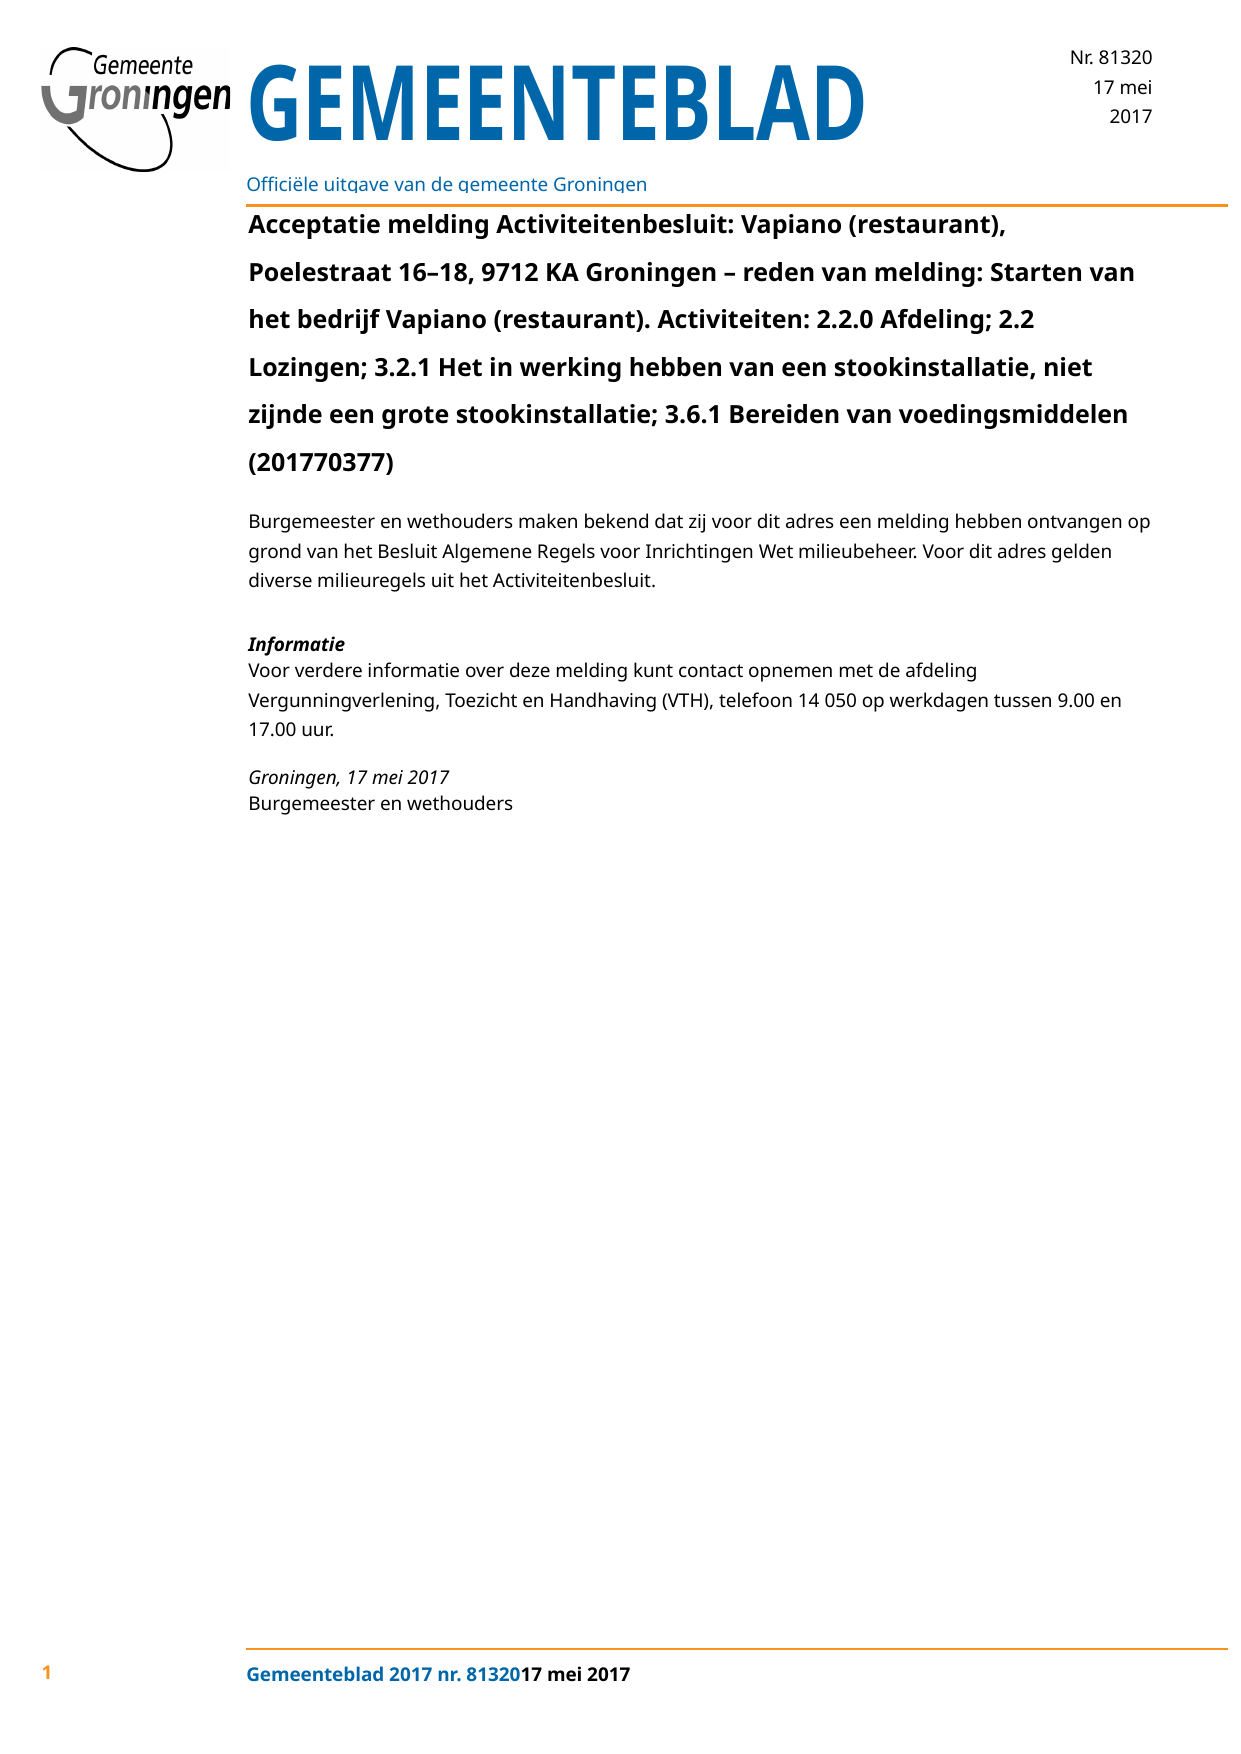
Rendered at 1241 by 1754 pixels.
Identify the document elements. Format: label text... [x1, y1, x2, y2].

text Acceptatie melding Activiteitenbesluit: Vapiano (restaurant), Poelestraat 16–18, 9712 KA Groningen – reden van melding: Starten van het bedrijf Vapiano (restaurant). Activiteiten: 2.2.0 Afdeling; 2.2 Lozingen; 3.2.1 Het in werking hebben van een stookinstallatie, niet zijnde een grote stookinstallatie; 3.6.1 Bereiden van voedingsmiddelen (201770377) [248, 207, 1152, 479]
picture [41, 47, 231, 172]
text Groningen, 17 mei 2017 [248, 764, 1152, 790]
text Voor verdere informatie over deze melding kunt contact opnemen met de afdeling Vergunningverlening, Toezicht en Handhaving (VTH), telefoon 14 050 op werkdagen tussen 9.00 en 17.00 uur. [248, 657, 1152, 742]
text Informatie [248, 631, 1152, 657]
text Burgemeester en wethouders maken bekend dat zij voor dit adres een melding hebben ontvangen op grond van het Besluit Algemene Regels voor Inrichtingen Wet milieubeheer. Voor dit adres gelden diverse milieuregels uit het Activiteitenbesluit. [248, 508, 1152, 593]
text Burgemeester en wethouders [248, 790, 1152, 816]
